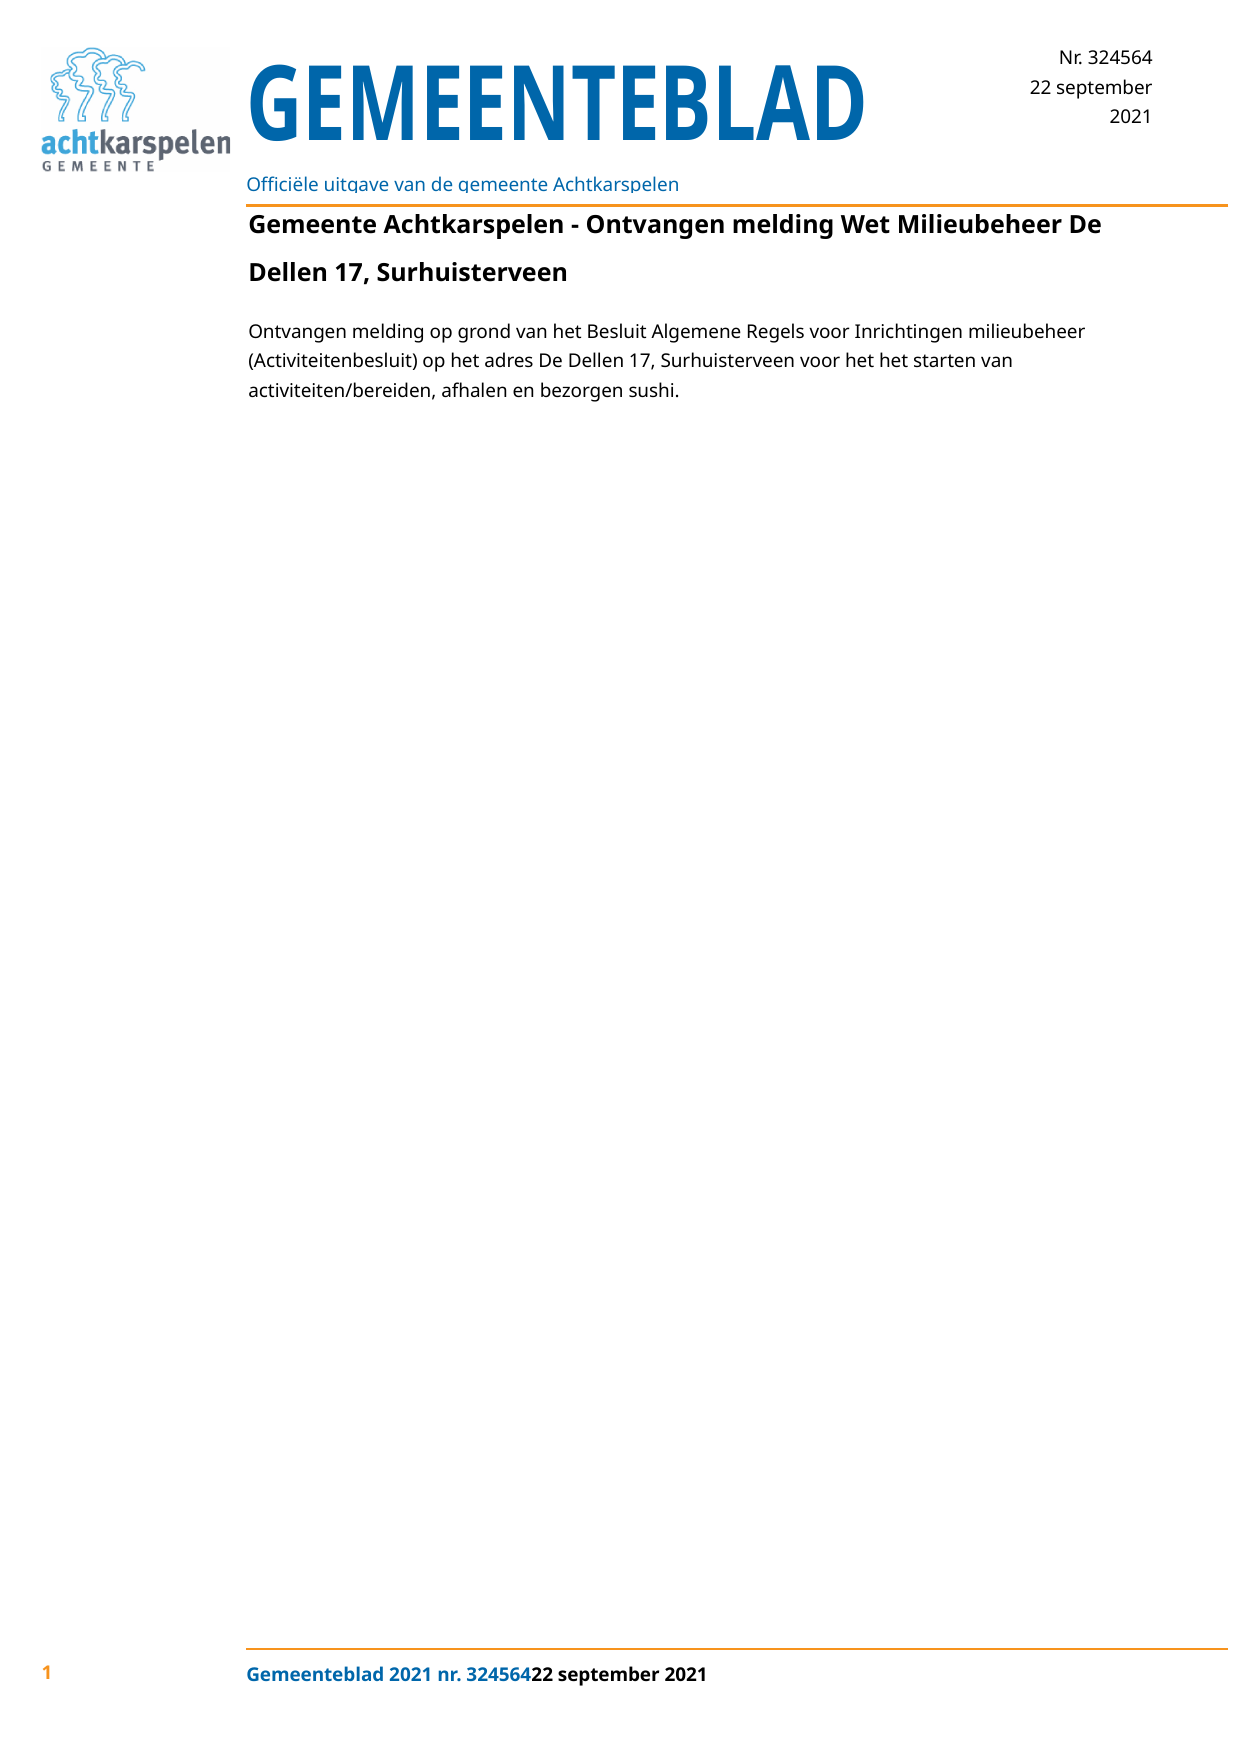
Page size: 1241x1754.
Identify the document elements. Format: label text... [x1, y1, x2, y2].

picture [41, 47, 231, 172]
text Ontvangen melding op grond van het Besluit Algemene Regels voor Inrichtingen milieubeheer (Activiteitenbesluit) op het adres De Dellen 17, Surhuisterveen voor het het starten van activiteiten/bereiden, afhalen en bezorgen sushi. [248, 318, 1152, 403]
text Gemeente Achtkarspelen - Ontvangen melding Wet Milieubeheer De Dellen 17, Surhuisterveen [248, 207, 1152, 288]
